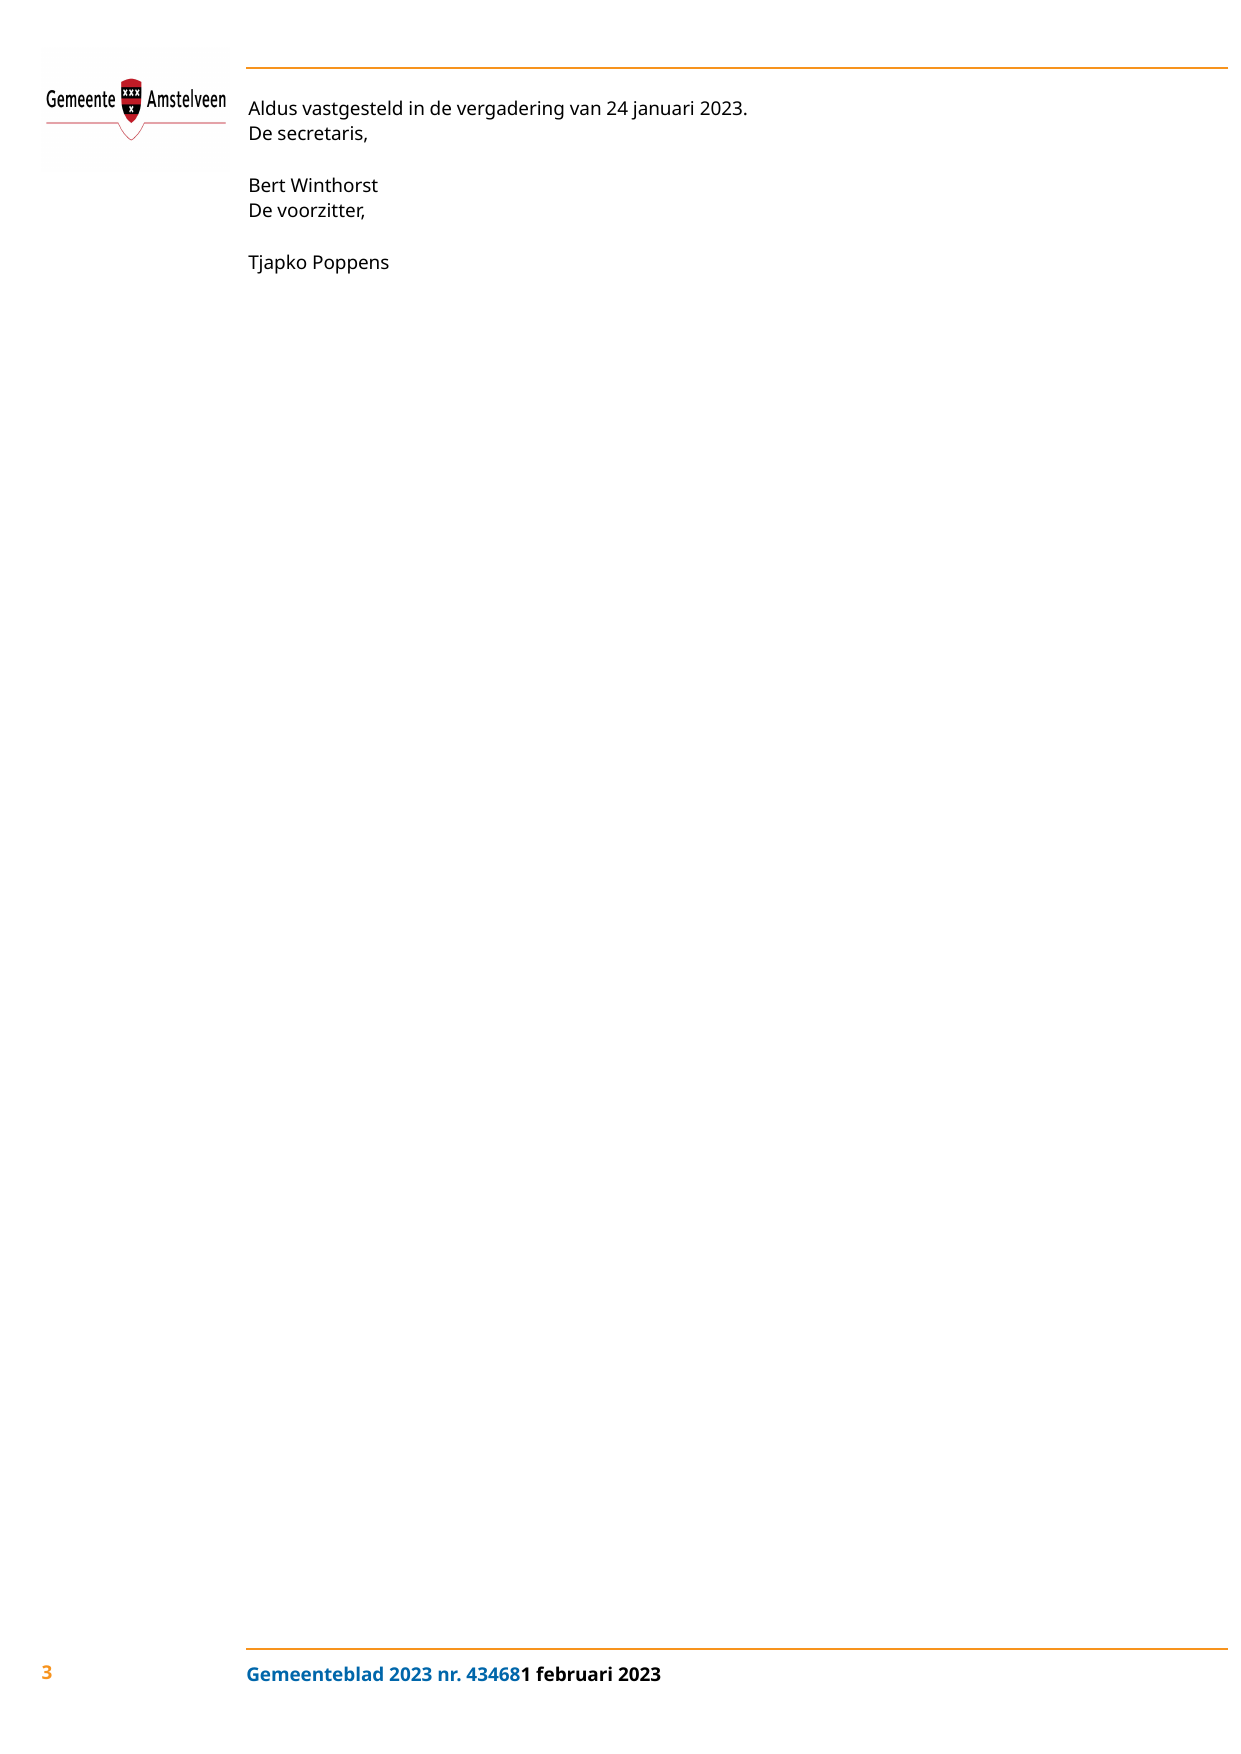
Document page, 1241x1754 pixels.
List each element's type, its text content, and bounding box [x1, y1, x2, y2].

picture [41, 47, 231, 172]
text De secretaris, [248, 121, 1152, 146]
text Aldus vastgesteld in de vergadering van 24 januari 2023. [248, 95, 1152, 121]
text Tjapko Poppens [248, 249, 1152, 275]
text De voorzitter, [248, 198, 1152, 223]
text Bert Winthorst [248, 172, 1152, 198]
